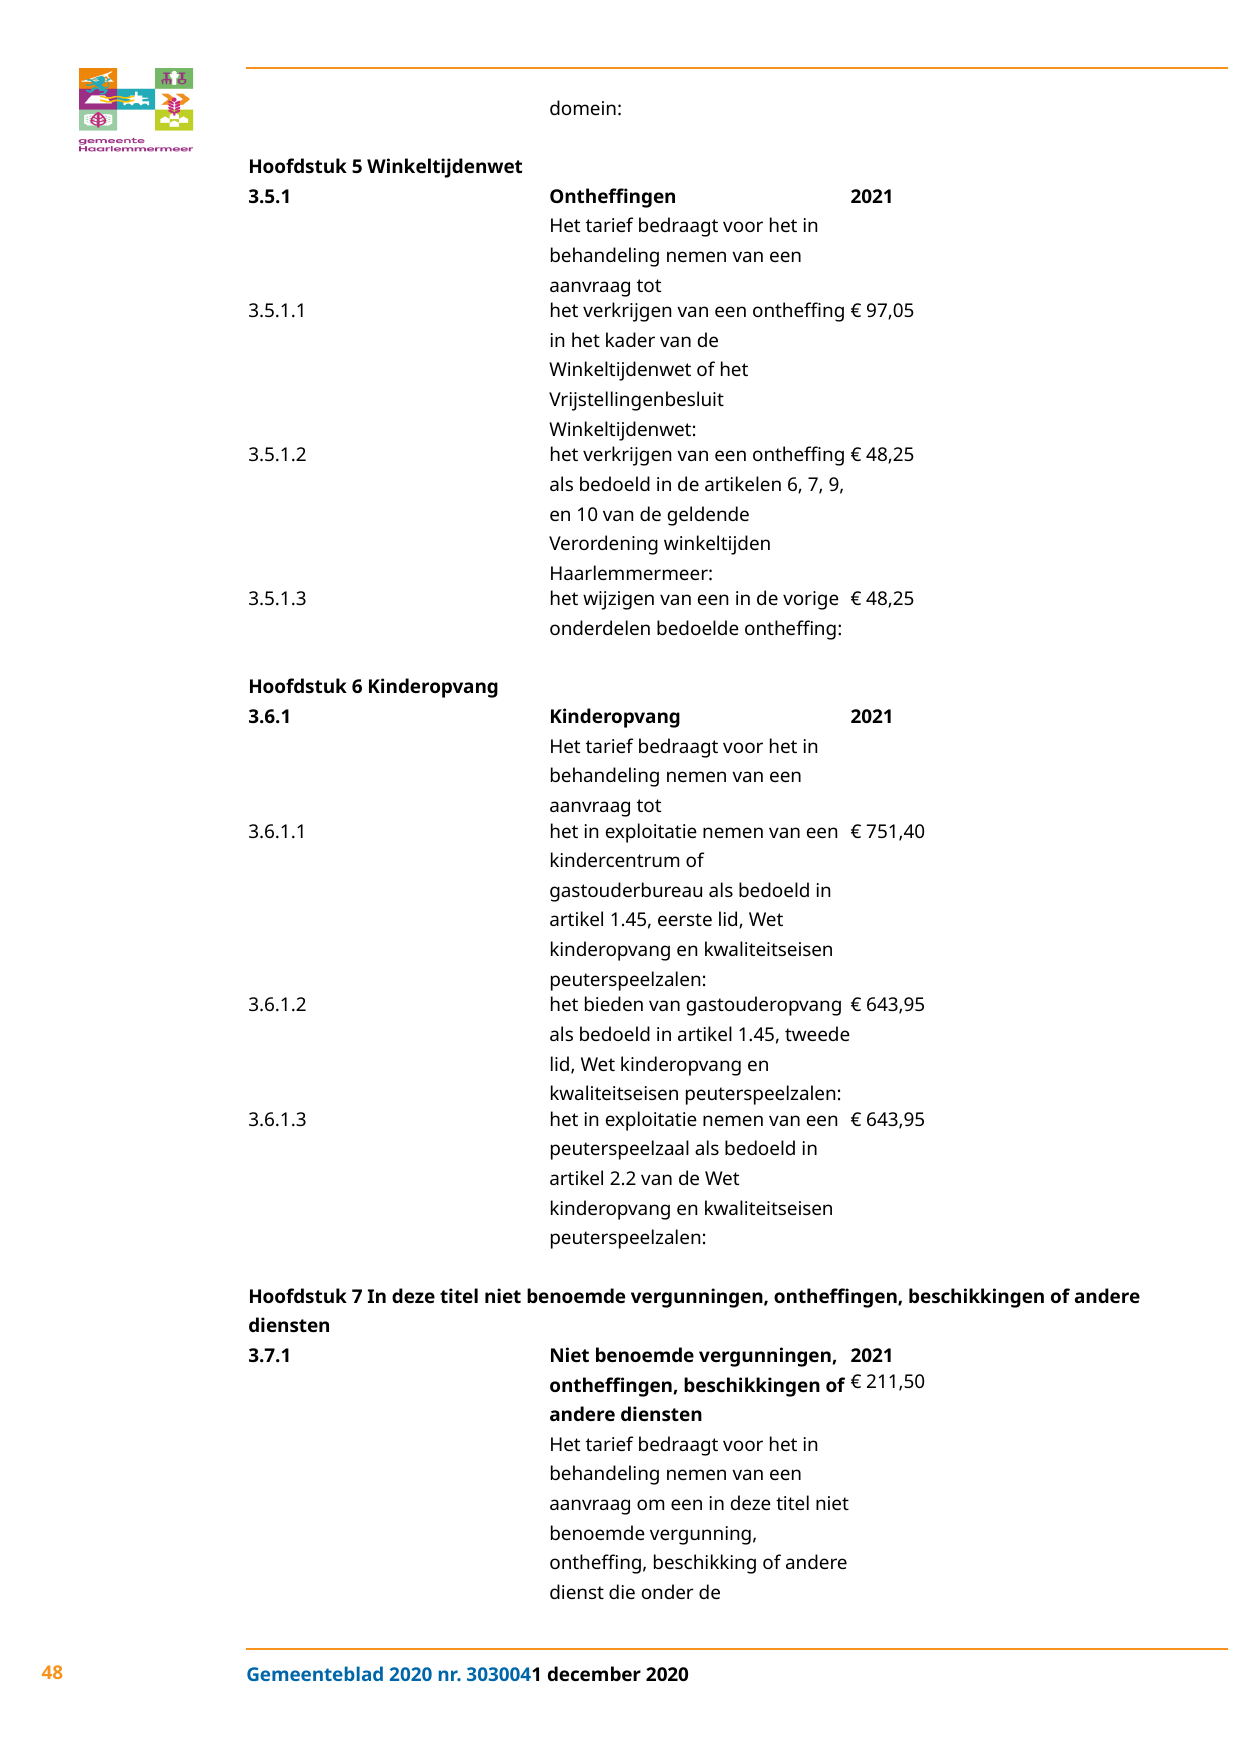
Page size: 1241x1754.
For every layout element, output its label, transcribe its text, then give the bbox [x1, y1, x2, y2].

table_cell 3.6.1.1 [248, 818, 549, 992]
table_header 2021 [850, 1342, 1152, 1368]
table_cell € 211,50 [850, 1368, 1152, 1604]
table_cell het bieden van gastouderopvang als bedoeld in artikel 1.45, tweede lid, Wet kinderopvang en kwaliteitseisen peuterspeelzalen: [549, 992, 850, 1106]
table_cell 3.6.1.3 [248, 1106, 549, 1250]
table_header Niet benoemde vergunningen, ontheffingen, beschikkingen of andere diensten Het tarief bedraagt voor het in behandeling nemen van een aanvraag om een in deze titel niet benoemde vergunning, ontheffing, beschikking of andere dienst die onder de [549, 1342, 850, 1604]
picture [41, 47, 231, 172]
table_cell het verkrijgen van een ontheffing als bedoeld in de artikelen 6, 7, 9, en 10 van de geldende Verordening winkeltijden Haarlemmermeer: [549, 442, 850, 586]
text Hoofdstuk 6 Kinderopvang [248, 674, 1152, 699]
table_header 3.6.1 [248, 704, 549, 818]
table_cell 3.5.1.1 [248, 298, 549, 442]
table_cell € 48,25 [850, 586, 1152, 641]
table_header Kinderopvang Het tarief bedraagt voor het in behandeling nemen van een aanvraag tot [549, 704, 850, 818]
table_cell € 751,40 [850, 818, 1152, 992]
table_header Ontheffingen Het tarief bedraagt voor het in behandeling nemen van een aanvraag tot [549, 183, 850, 297]
table_cell het wijzigen van een in de vorige onderdelen bedoelde ontheffing: [549, 586, 850, 641]
table_cell [850, 209, 1152, 297]
table_cell € 48,25 [850, 442, 1152, 586]
table_cell het verkrijgen van een ontheffing in het kader van de Winkeltijdenwet of het Vrijstellingenbesluit Winkeltijdenwet: [549, 298, 850, 442]
table_cell het in exploitatie nemen van een kindercentrum of gastouderbureau als bedoeld in artikel 1.45, eerste lid, Wet kinderopvang en kwaliteitseisen peuterspeelzalen: [549, 818, 850, 992]
table_cell € 97,05 [850, 298, 1152, 442]
table_cell [850, 95, 1152, 121]
table_cell 3.6.1.2 [248, 992, 549, 1106]
table_cell [850, 729, 1152, 818]
table_header 3.7.1 [248, 1342, 549, 1604]
table_cell € 643,95 [850, 992, 1152, 1106]
table_header 2021 [850, 183, 1152, 209]
table_cell € 643,95 [850, 1106, 1152, 1250]
text Hoofdstuk 7 In deze titel niet benoemde vergunningen, ontheffingen, beschikkingen of andere diensten [248, 1283, 1152, 1338]
table_header domein: [549, 95, 850, 121]
table_header 2021 [850, 704, 1152, 729]
table_header 3.5.1 [248, 183, 549, 297]
table_header [248, 95, 549, 121]
table_cell 3.5.1.3 [248, 586, 549, 641]
table_cell 3.5.1.2 [248, 442, 549, 586]
text Hoofdstuk 5 Winkeltijdenwet [248, 153, 1152, 179]
table_cell het in exploitatie nemen van een peuterspeelzaal als bedoeld in artikel 2.2 van de Wet kinderopvang en kwaliteitseisen peuterspeelzalen: [549, 1106, 850, 1250]
